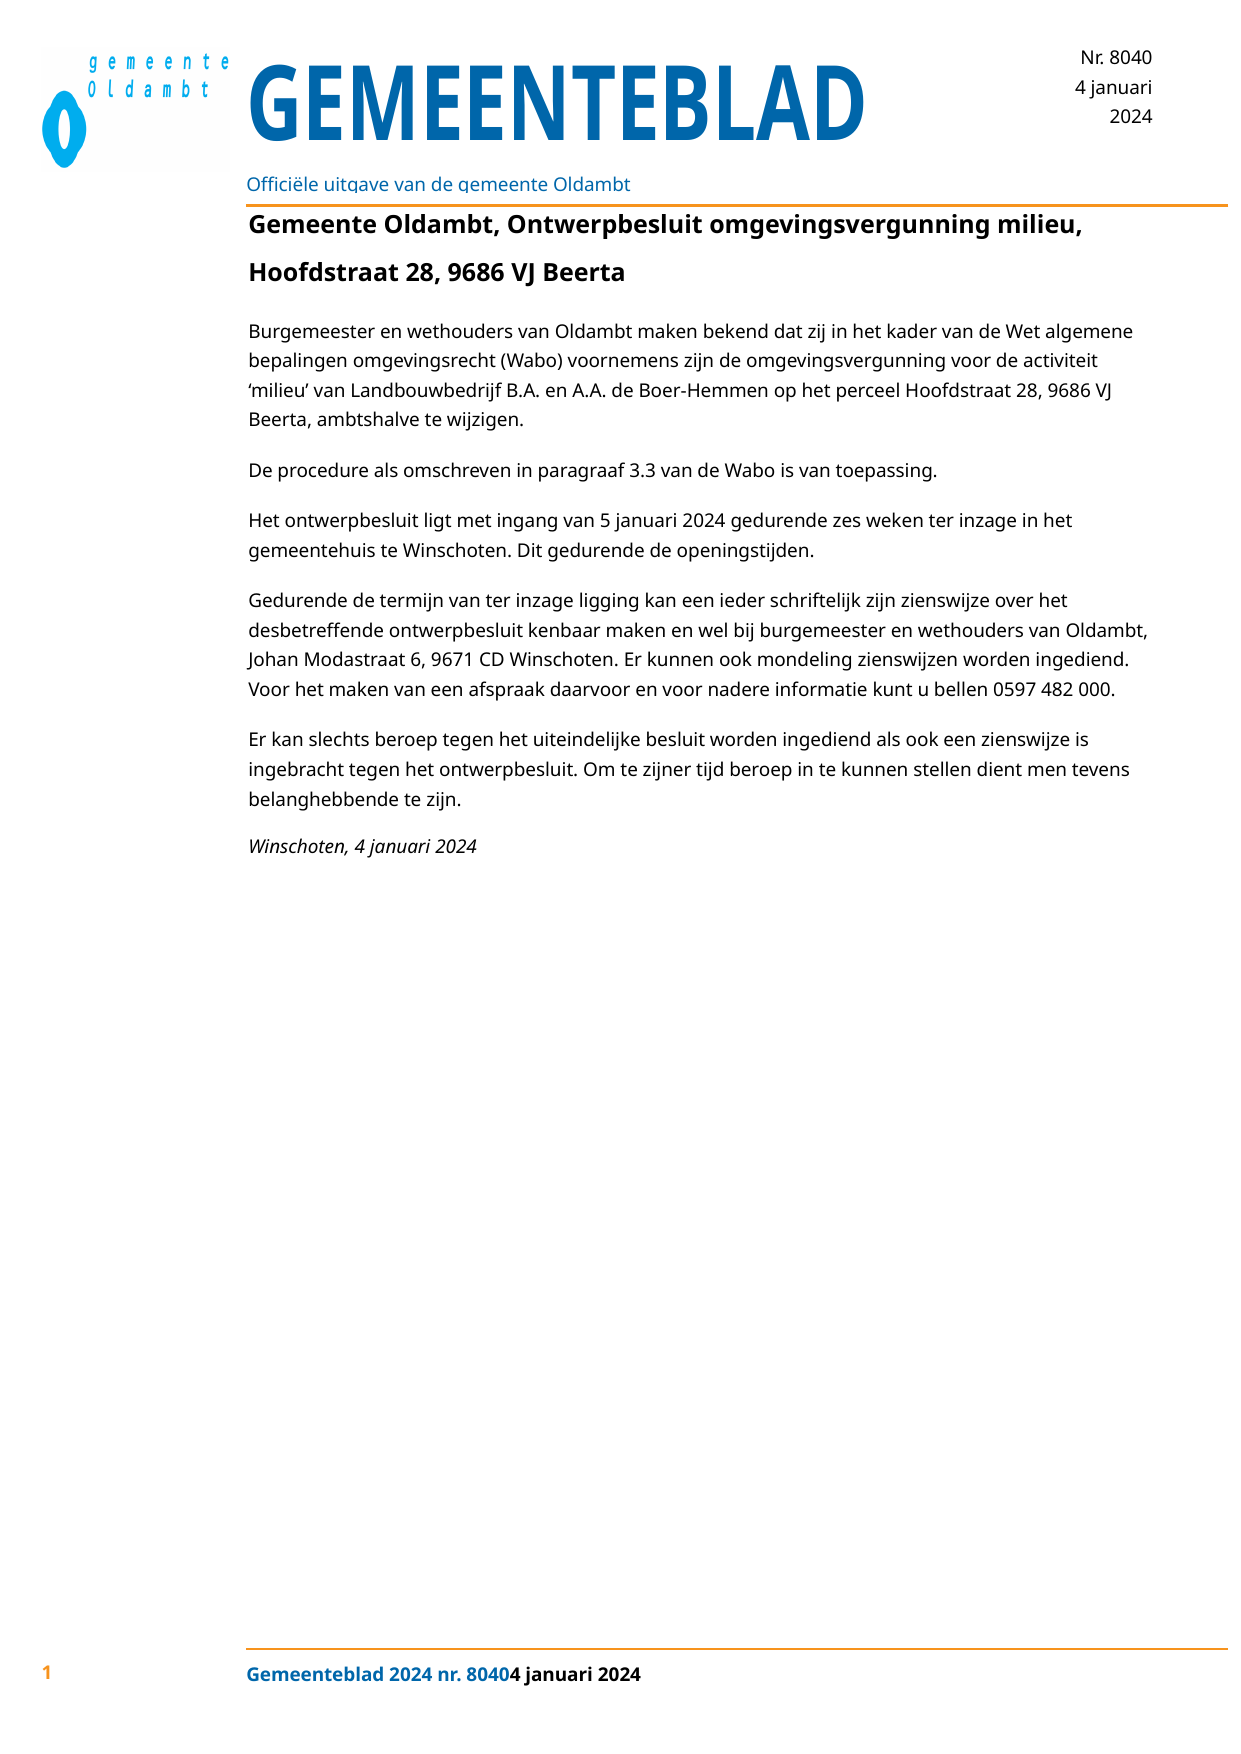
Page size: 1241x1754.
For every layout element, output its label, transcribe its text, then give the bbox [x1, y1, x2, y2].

text Burgemeester en wethouders van Oldambt maken bekend dat zij in het kader van de Wet algemene bepalingen omgevingsrecht (Wabo) voornemens zijn de omgevingsvergunning voor de activiteit ‘milieu’ van Landbouwbedrijf B.A. en A.A. de Boer-Hemmen op het perceel Hoofdstraat 28, 9686 VJ Beerta, ambtshalve te wijzigen. [248, 318, 1152, 432]
text Het ontwerpbesluit ligt met ingang van 5 januari 2024 gedurende zes weken ter inzage in het gemeentehuis te Winschoten. Dit gedurende de openingstijden. [248, 507, 1152, 563]
text De procedure als omschreven in paragraaf 3.3 van de Wabo is van toepassing. [248, 457, 1152, 483]
text Er kan slechts beroep tegen het uiteindelijke besluit worden ingediend als ook een zienswijze is ingebracht tegen het ontwerpbesluit. Om te zijner tijd beroep in te kunnen stellen dient men tevens belanghebbende te zijn. [248, 727, 1152, 812]
picture [41, 47, 231, 172]
text Winschoten, 4 januari 2024 [248, 834, 1152, 859]
text Gedurende de termijn van ter inzage ligging kan een ieder schriftelijk zijn zienswijze over het desbetreffende ontwerpbesluit kenbaar maken en wel bij burgemeester en wethouders van Oldambt, Johan Modastraat 6, 9671 CD Winschoten. Er kunnen ook mondeling zienswijzen worden ingediend. Voor het maken van een afspraak daarvoor en voor nadere informatie kunt u bellen 0597 482 000. [248, 587, 1152, 702]
text Gemeente Oldambt, Ontwerpbesluit omgevingsvergunning milieu, Hoofdstraat 28, 9686 VJ Beerta [248, 207, 1152, 288]
